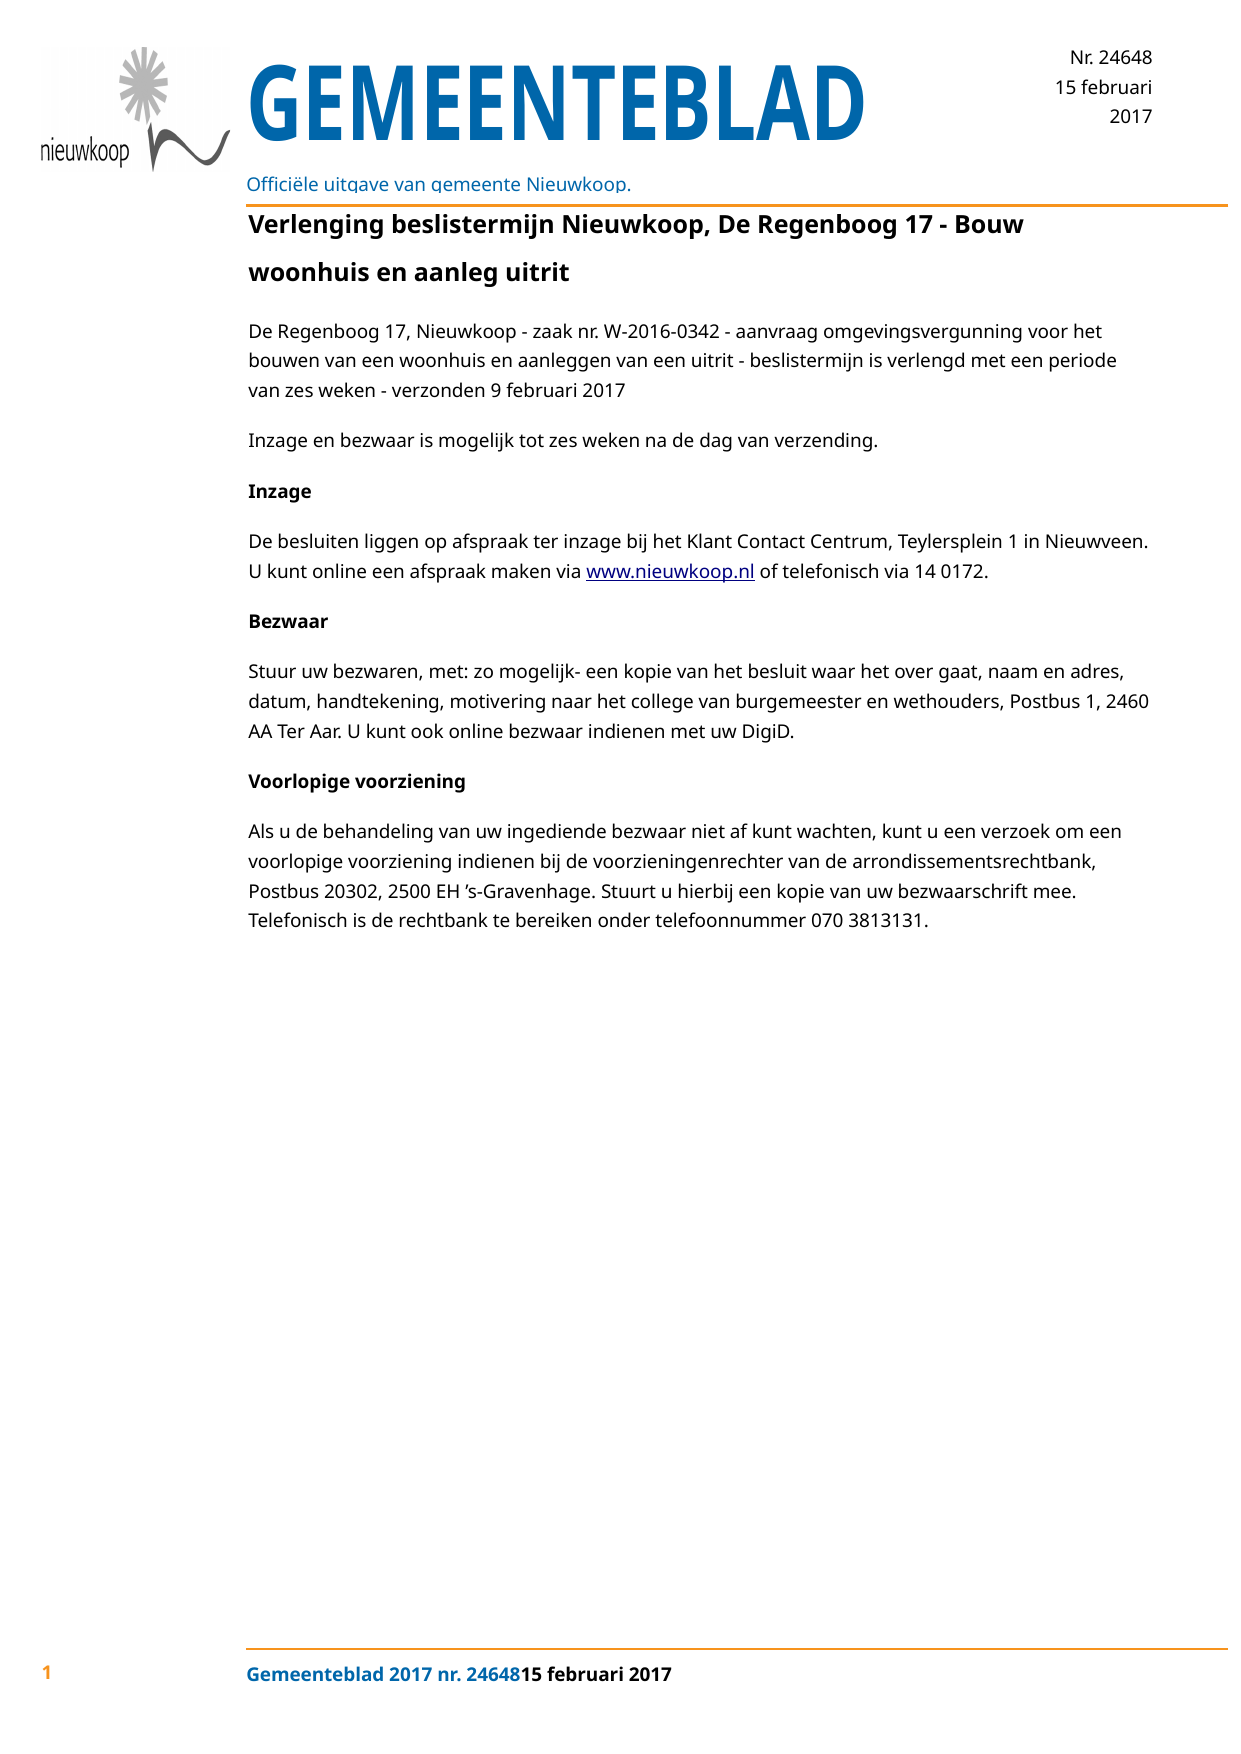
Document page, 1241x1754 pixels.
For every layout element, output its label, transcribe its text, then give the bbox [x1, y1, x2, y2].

text Inzage [248, 478, 1152, 504]
text Bezwaar [248, 608, 1152, 634]
text Verlenging beslistermijn Nieuwkoop, De Regenboog 17 - Bouw woonhuis en aanleg uitrit [248, 207, 1152, 288]
text Inzage en bezwaar is mogelijk tot zes weken na de dag van verzending. [248, 427, 1152, 453]
text Stuur uw bezwaren, met: zo mogelijk- een kopie van het besluit waar het over gaat, naam en adres, datum, handtekening, motivering naar het college van burgemeester en wethouders, Postbus 1, 2460 AA Ter Aar. U kunt ook online bezwaar indienen met uw DigiD. [248, 659, 1152, 744]
text De besluiten liggen op afspraak ter inzage bij het Klant Contact Centrum, Teylersplein 1 in Nieuwveen. U kunt online een afspraak maken via www.nieuwkoop.nl of telefonisch via 14 0172. [248, 528, 1152, 584]
text Als u de behandeling van uw ingediende bezwaar niet af kunt wachten, kunt u een verzoek om een voorlopige voorziening indienen bij de voorzieningenrechter van de arrondissementsrechtbank, Postbus 20302, 2500 EH ’s-Gravenhage. Stuurt u hierbij een kopie van uw bezwaarschrift mee. Telefonisch is de rechtbank te bereiken onder telefoonnummer 070 3813131. [248, 819, 1152, 933]
text Voorlopige voorziening [248, 768, 1152, 794]
text De Regenboog 17, Nieuwkoop - zaak nr. W-2016-0342 - aanvraag omgevingsvergunning voor het bouwen van een woonhuis en aanleggen van een uitrit - beslistermijn is verlengd met een periode van zes weken - verzonden 9 februari 2017 [248, 318, 1152, 403]
picture [41, 47, 231, 172]
